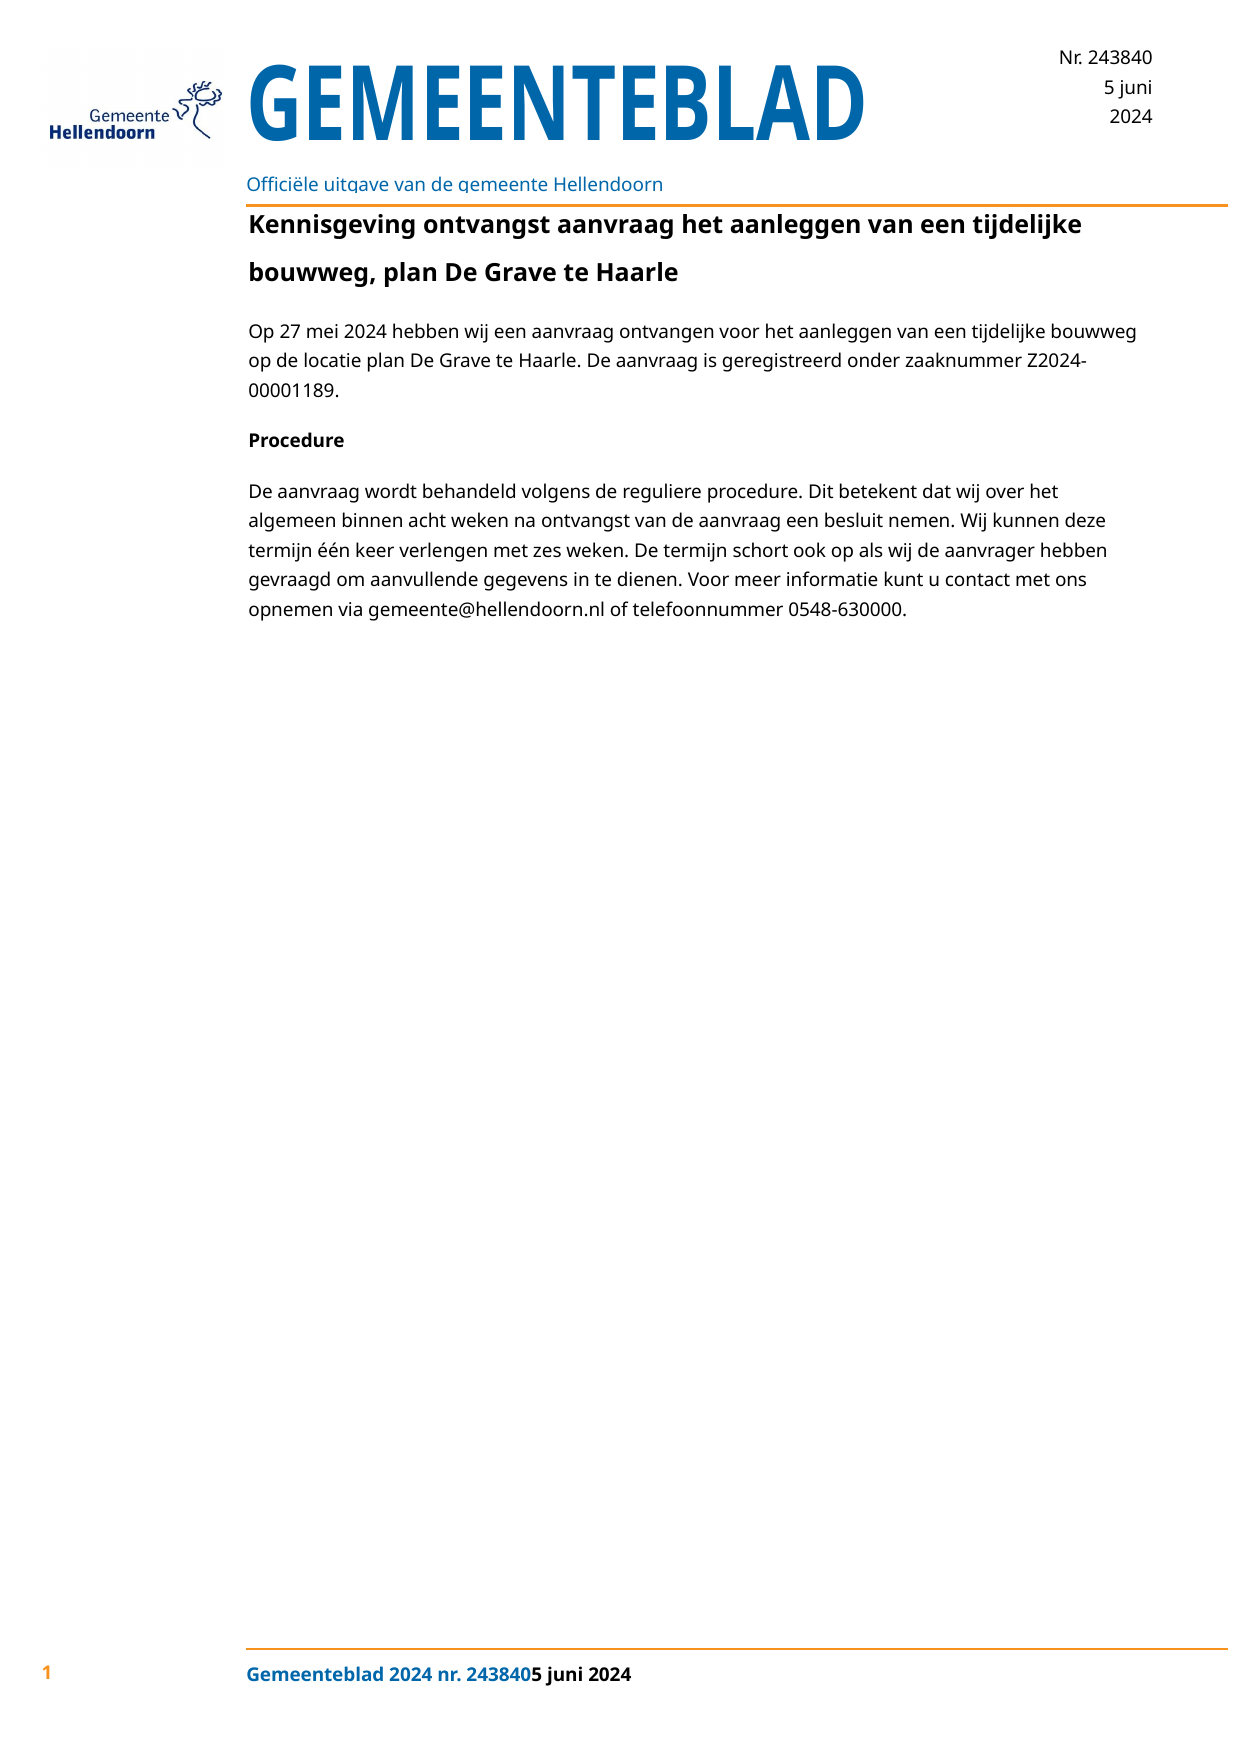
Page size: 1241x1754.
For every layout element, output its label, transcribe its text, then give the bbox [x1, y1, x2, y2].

text Procedure [248, 427, 1152, 453]
text De aanvraag wordt behandeld volgens de reguliere procedure. Dit betekent dat wij over het algemeen binnen acht weken na ontvangst van de aanvraag een besluit nemen. Wij kunnen deze termijn één keer verlengen met zes weken. De termijn schort ook op als wij de aanvrager hebben gevraagd om aanvullende gegevens in te dienen. Voor meer informatie kunt u contact met ons opnemen via gemeente@hellendoorn.nl of telefoonnummer 0548-630000. [248, 478, 1152, 622]
picture [41, 47, 231, 172]
text Kennisgeving ontvangst aanvraag het aanleggen van een tijdelijke bouwweg, plan De Grave te Haarle [248, 207, 1152, 288]
text Op 27 mei 2024 hebben wij een aanvraag ontvangen voor het aanleggen van een tijdelijke bouwweg op de locatie plan De Grave te Haarle. De aanvraag is geregistreerd onder zaaknummer Z2024-00001189. [248, 318, 1152, 403]
